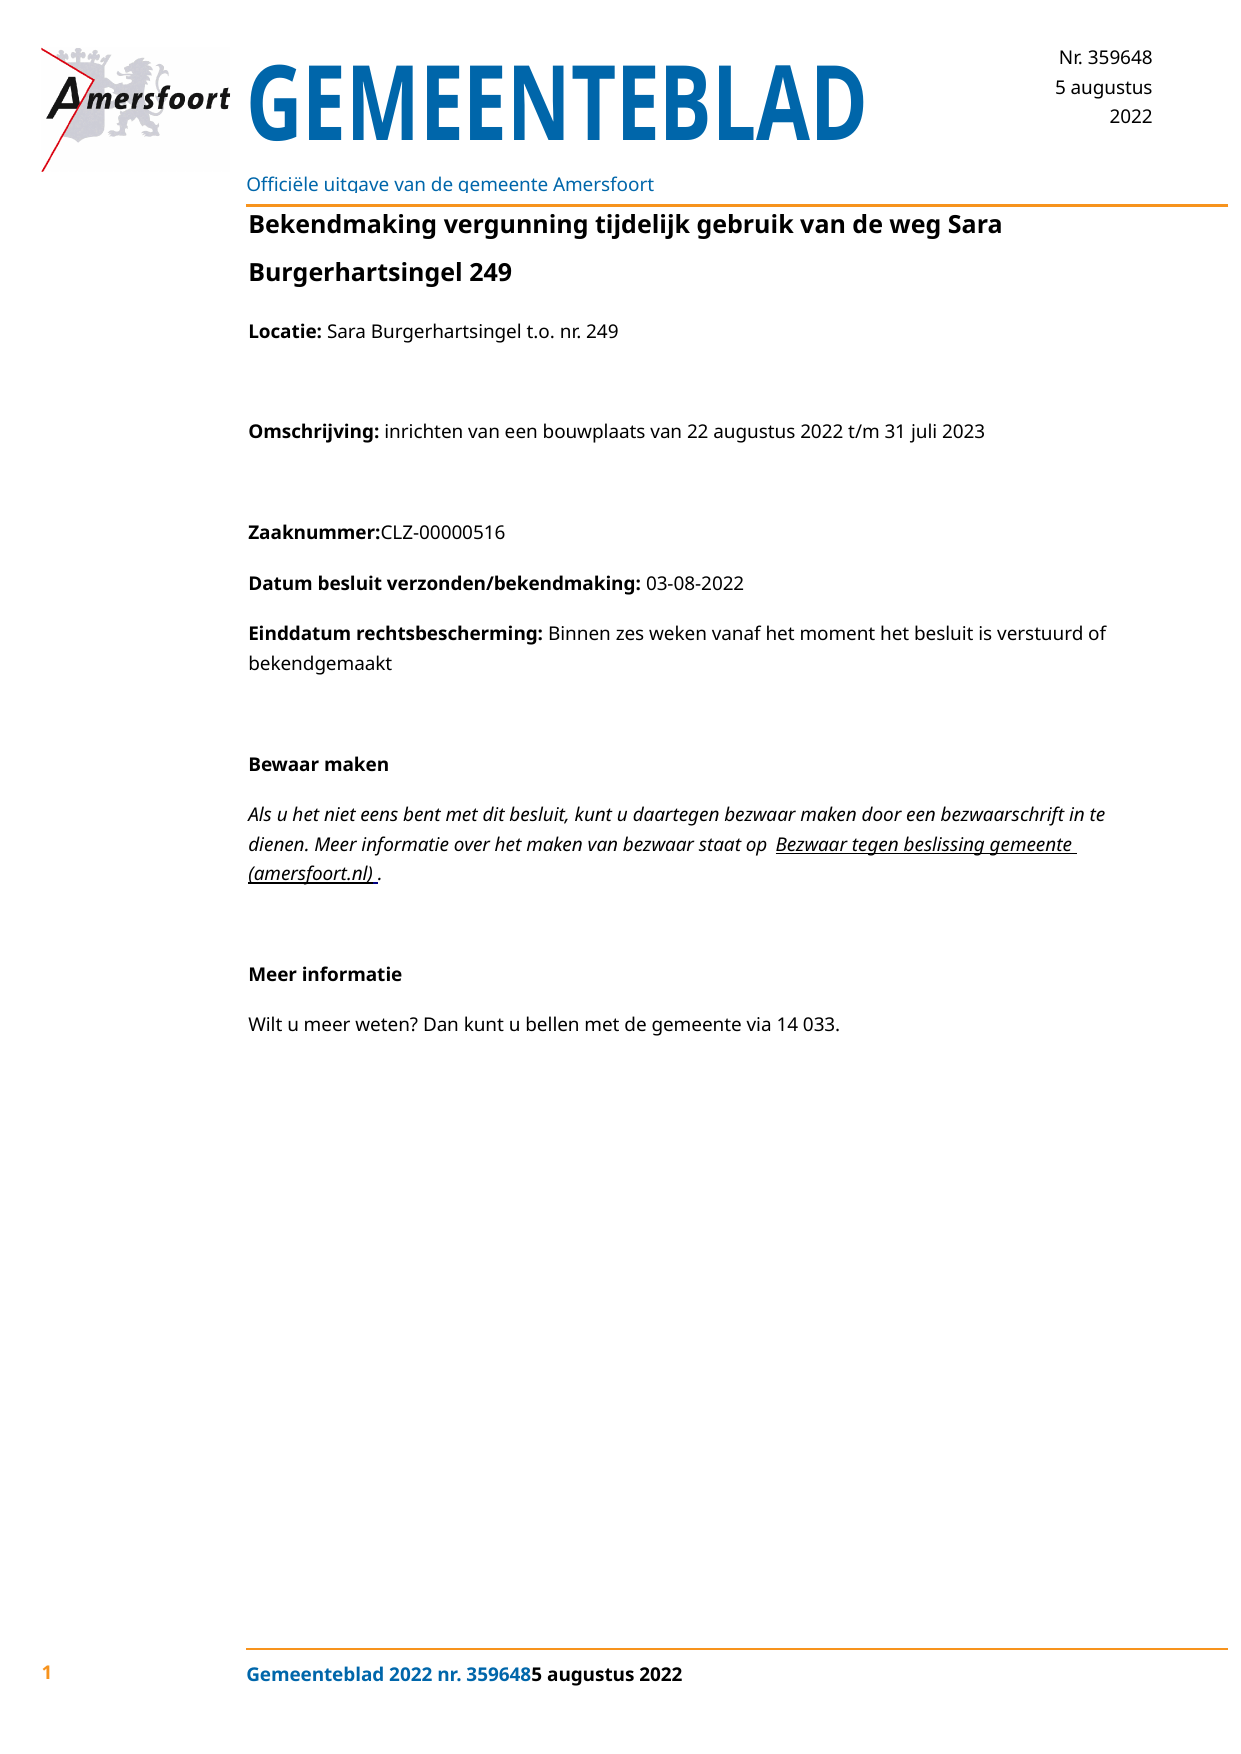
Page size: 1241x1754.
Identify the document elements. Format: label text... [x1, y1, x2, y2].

text Als u het niet eens bent met dit besluit, kunt u daartegen bezwaar maken door een bezwaarschrift in te dienen. Meer informatie over het maken van bezwaar staat op Bezwaar tegen beslissing gemeente (amersfoort.nl) . [248, 801, 1152, 886]
text Bekendmaking vergunning tijdelijk gebruik van de weg Sara Burgerhartsingel 249 [248, 207, 1152, 288]
text Datum besluit verzonden/bekendmaking: 03-08-2022 [248, 570, 1152, 596]
text Zaaknummer:CLZ-00000516 [248, 519, 1152, 545]
text Wilt u meer weten? Dan kunt u bellen met de gemeente via 14 033. [248, 1012, 1152, 1037]
picture [41, 47, 231, 172]
text Omschrijving: inrichten van een bouwplaats van 22 augustus 2022 t/m 31 juli 2023 [248, 419, 1152, 444]
text Einddatum rechtsbescherming: Binnen zes weken vanaf het moment het besluit is verstuurd of bekendgemaakt [248, 620, 1152, 676]
text Bewaar maken [248, 751, 1152, 777]
text Locatie: Sara Burgerhartsingel t.o. nr. 249 [248, 318, 1152, 344]
text Meer informatie [248, 961, 1152, 987]
